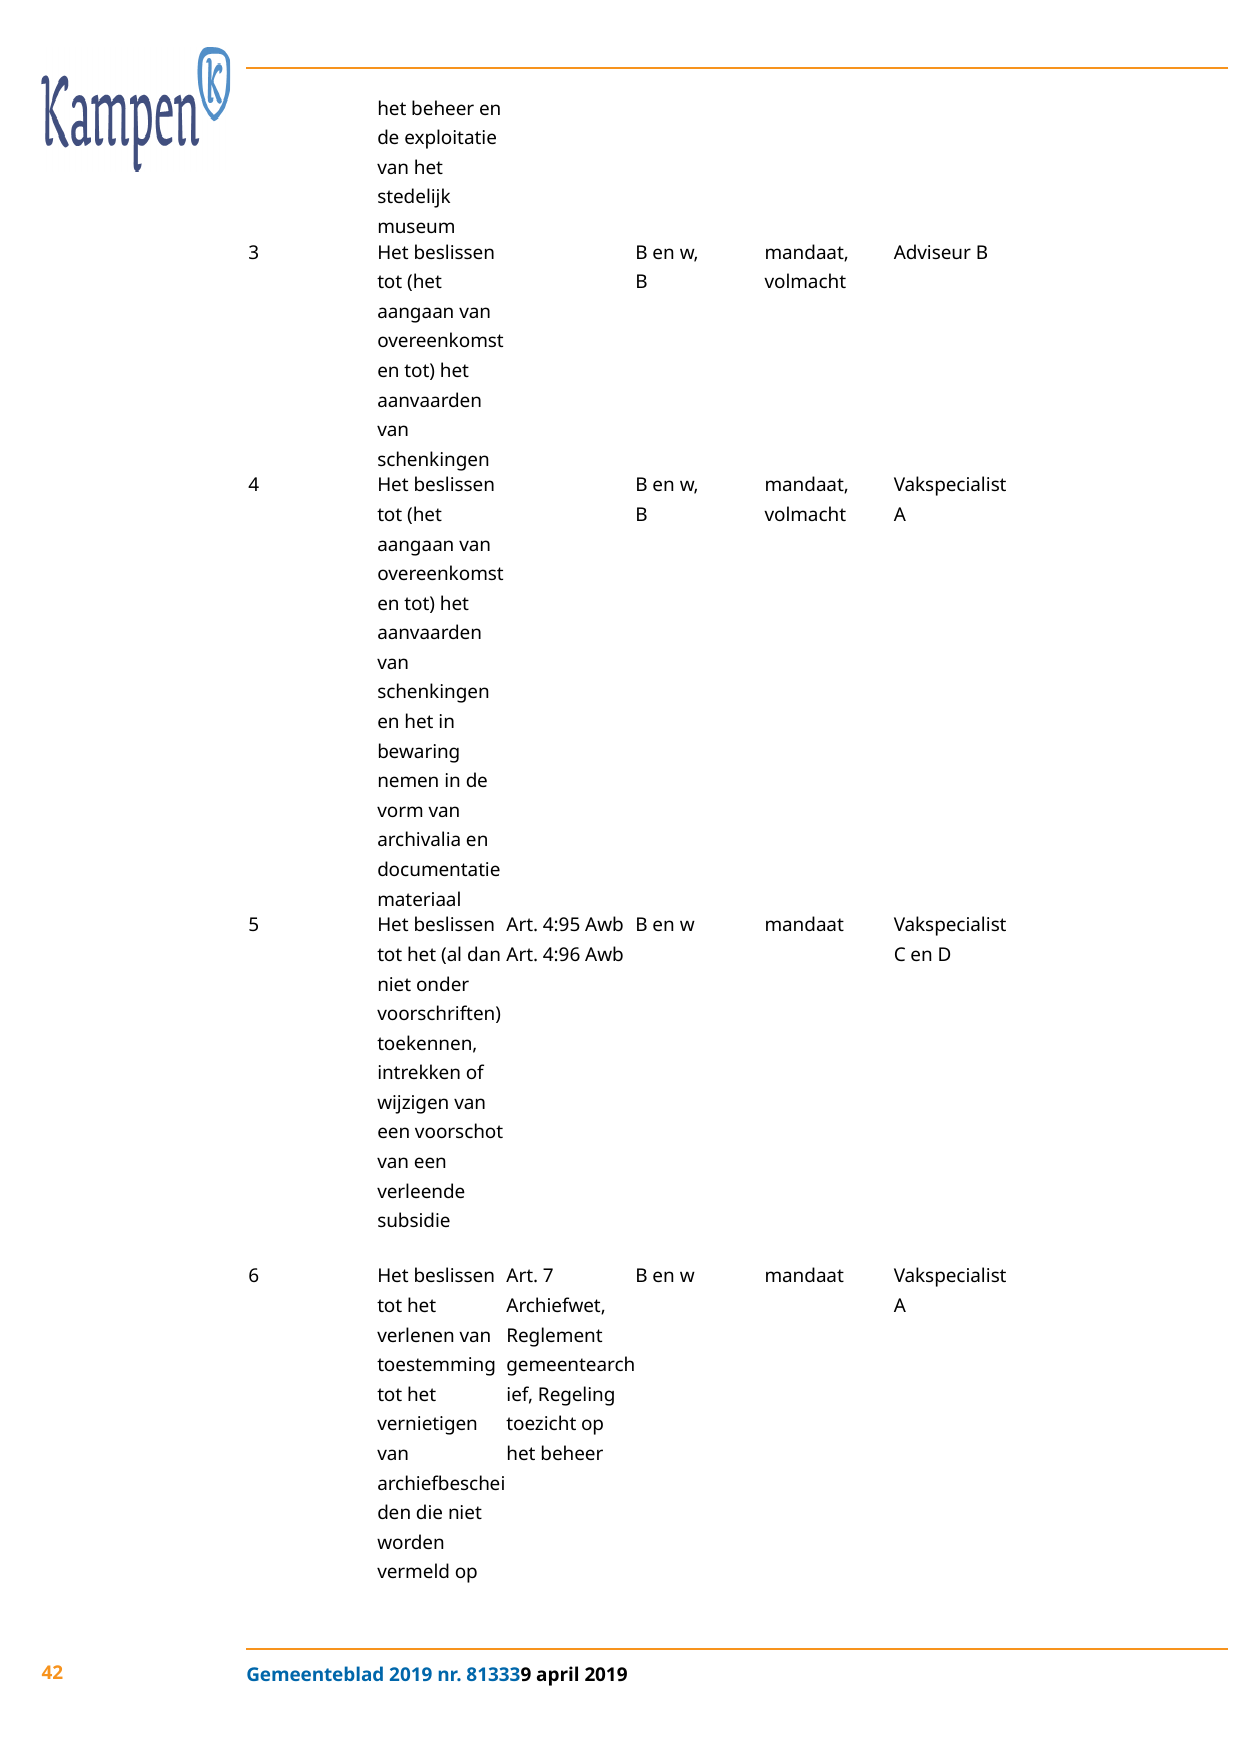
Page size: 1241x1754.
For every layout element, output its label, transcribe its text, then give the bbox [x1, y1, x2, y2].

table_cell Vakspecialist A [894, 1263, 1022, 1584]
table_cell 4 [248, 472, 377, 912]
table_cell B en w [635, 1263, 764, 1584]
table_cell [1023, 472, 1152, 912]
table_cell Het beslissen tot het (al dan niet onder voorschriften) toekennen, intrekken of wijzigen van een voorschot van een verleende subsidie [377, 912, 506, 1263]
table_cell [248, 95, 377, 239]
table_cell Het beslissen tot (het aangaan van overeenkomsten tot) het aanvaarden van schenkingen en het in bewaring nemen in de vorm van archivalia en documentatiemateriaal [377, 472, 506, 912]
table_cell Het beslissen tot (het aangaan van overeenkomsten tot) het aanvaarden van schenkingen [377, 239, 506, 472]
table_cell [506, 239, 635, 472]
table_cell B en w [635, 912, 764, 1263]
table_cell het beheer en de exploitatie van het stedelijk museum [377, 95, 506, 239]
table_cell mandaat [764, 912, 893, 1263]
table_cell [1023, 912, 1152, 1263]
table_cell [635, 95, 764, 239]
table_cell B en w, B [635, 472, 764, 912]
table_cell Vakspecialist A [894, 472, 1022, 912]
table_cell B en w, B [635, 239, 764, 472]
table_cell Art. 4:95 Awb Art. 4:96 Awb [506, 912, 635, 1263]
table_cell [764, 95, 893, 239]
table_cell [1023, 95, 1152, 239]
table_cell 5 [248, 912, 377, 1263]
table_cell mandaat [764, 1263, 893, 1584]
table_cell Art. 7 Archiefwet, Reglement gemeentearchief, Regeling toezicht op het beheer [506, 1263, 635, 1584]
table_cell [894, 95, 1022, 239]
picture [41, 47, 231, 172]
table_cell 6 [248, 1263, 377, 1584]
table_cell [506, 472, 635, 912]
table_cell Vakspecialist C en D [894, 912, 1022, 1263]
table_cell 3 [248, 239, 377, 472]
table_cell [506, 95, 635, 239]
table_cell Adviseur B [894, 239, 1022, 472]
table_cell [1023, 1263, 1152, 1584]
table_cell [1023, 239, 1152, 472]
table_cell mandaat, volmacht [764, 239, 893, 472]
table_cell mandaat, volmacht [764, 472, 893, 912]
table_cell Het beslissen tot het verlenen van toestemming tot het vernietigen van archiefbescheiden die niet worden vermeld op [377, 1263, 506, 1584]
